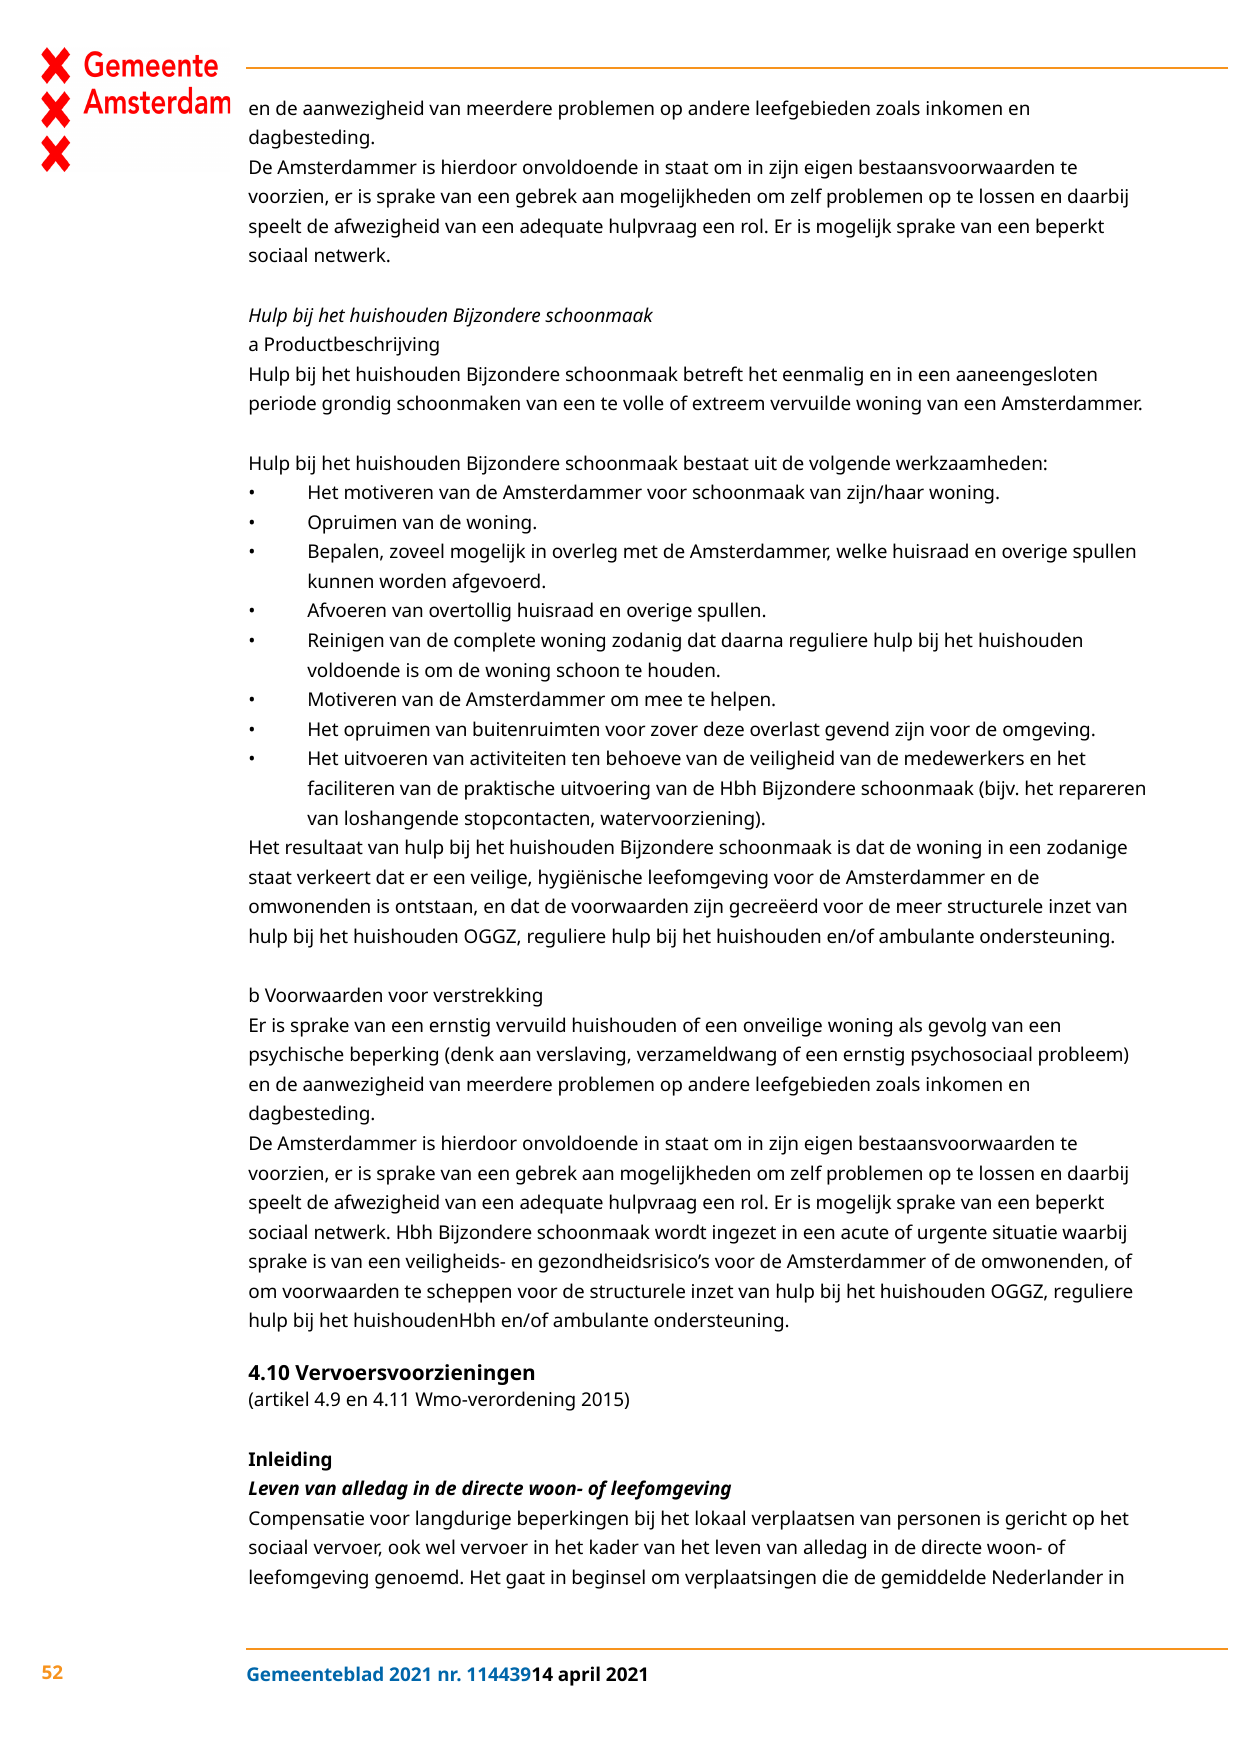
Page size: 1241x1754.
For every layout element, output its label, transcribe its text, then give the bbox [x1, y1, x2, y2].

list Het uitvoeren van activiteiten ten behoeve van de veiligheid van de medewerkers en het faciliteren van de praktische uitvoering van de Hbh Bijzondere schoonmaak (bijv. het repareren van loshangende stopcontacten, watervoorziening). [248, 746, 1152, 831]
text Inleiding [248, 1446, 1152, 1471]
picture [41, 47, 231, 172]
text b Voorwaarden voor verstrekking [248, 982, 1152, 1008]
text Hulp bij het huishouden Bijzondere schoonmaak [248, 302, 1152, 328]
list Reinigen van de complete woning zodanig dat daarna reguliere hulp bij het huishouden voldoende is om de woning schoon te houden. [248, 627, 1152, 683]
text Het resultaat van hulp bij het huishouden Bijzondere schoonmaak is dat de woning in een zodanige staat verkeert dat er een veilige, hygiënische leefomgeving voor de Amsterdammer en de omwonenden is ontstaan, en dat de voorwaarden zijn gecreëerd voor de meer structurele inzet van hulp bij het huishouden OGGZ, reguliere hulp bij het huishouden en/of ambulante ondersteuning. [248, 834, 1152, 949]
text Compensatie voor langdurige beperkingen bij het lokaal verplaatsen van personen is gericht op het sociaal vervoer, ook wel vervoer in het kader van het leven van alledag in de directe woon- of leefomgeving genoemd. Het gaat in beginsel om verplaatsingen die de gemiddelde Nederlander in [248, 1505, 1152, 1590]
text en de aanwezigheid van meerdere problemen op andere leefgebieden zoals inkomen en dagbesteding. [248, 95, 1152, 150]
text (artikel 4.9 en 4.11 Wmo-verordening 2015) [248, 1387, 1152, 1412]
list Het opruimen van buitenruimten voor zover deze overlast gevend zijn voor de omgeving. [248, 716, 1152, 742]
text De Amsterdammer is hierdoor onvoldoende in staat om in zijn eigen bestaansvoorwaarden te voorzien, er is sprake van een gebrek aan mogelijkheden om zelf problemen op te lossen en daarbij speelt de afwezigheid van een adequate hulpvraag een rol. Er is mogelijk sprake van een beperkt sociaal netwerk. Hbh Bijzondere schoonmaak wordt ingezet in een acute of urgente situatie waarbij sprake is van een veiligheids- en gezondheidsrisico’s voor de Amsterdammer of de omwonenden, of om voorwaarden te scheppen voor de structurele inzet van hulp bij het huishouden OGGZ, reguliere hulp bij het huishoudenHbh en/of ambulante ondersteuning. [248, 1130, 1152, 1333]
text Leven van alledag in de directe woon- of leefomgeving [248, 1475, 1152, 1501]
text Hulp bij het huishouden Bijzondere schoonmaak betreft het eenmalig en in een aaneengesloten periode grondig schoonmaken van een te volle of extreem vervuilde woning van een Amsterdammer. [248, 361, 1152, 416]
list Bepalen, zoveel mogelijk in overleg met de Amsterdammer, welke huisraad en overige spullen kunnen worden afgevoerd. [248, 538, 1152, 594]
list Motiveren van de Amsterdammer om mee te helpen. [248, 686, 1152, 712]
text a Productbeschrijving [248, 331, 1152, 357]
text Hulp bij het huishouden Bijzondere schoonmaak bestaat uit de volgende werkzaamheden: [248, 450, 1152, 476]
text De Amsterdammer is hierdoor onvoldoende in staat om in zijn eigen bestaansvoorwaarden te voorzien, er is sprake van een gebrek aan mogelijkheden om zelf problemen op te lossen en daarbij speelt de afwezigheid van een adequate hulpvraag een rol. Er is mogelijk sprake van een beperkt sociaal netwerk. [248, 154, 1152, 268]
text 4.10 Vervoersvoorzieningen [248, 1358, 1152, 1387]
list Het motiveren van de Amsterdammer voor schoonmaak van zijn/haar woning. [248, 479, 1152, 505]
list Afvoeren van overtollig huisraad en overige spullen. [248, 598, 1152, 623]
text Er is sprake van een ernstig vervuild huishouden of een onveilige woning als gevolg van een psychische beperking (denk aan verslaving, verzameldwang of een ernstig psychosociaal probleem) en de aanwezigheid van meerdere problemen op andere leefgebieden zoals inkomen en dagbesteding. [248, 1012, 1152, 1126]
list Opruimen van de woning. [248, 509, 1152, 535]
